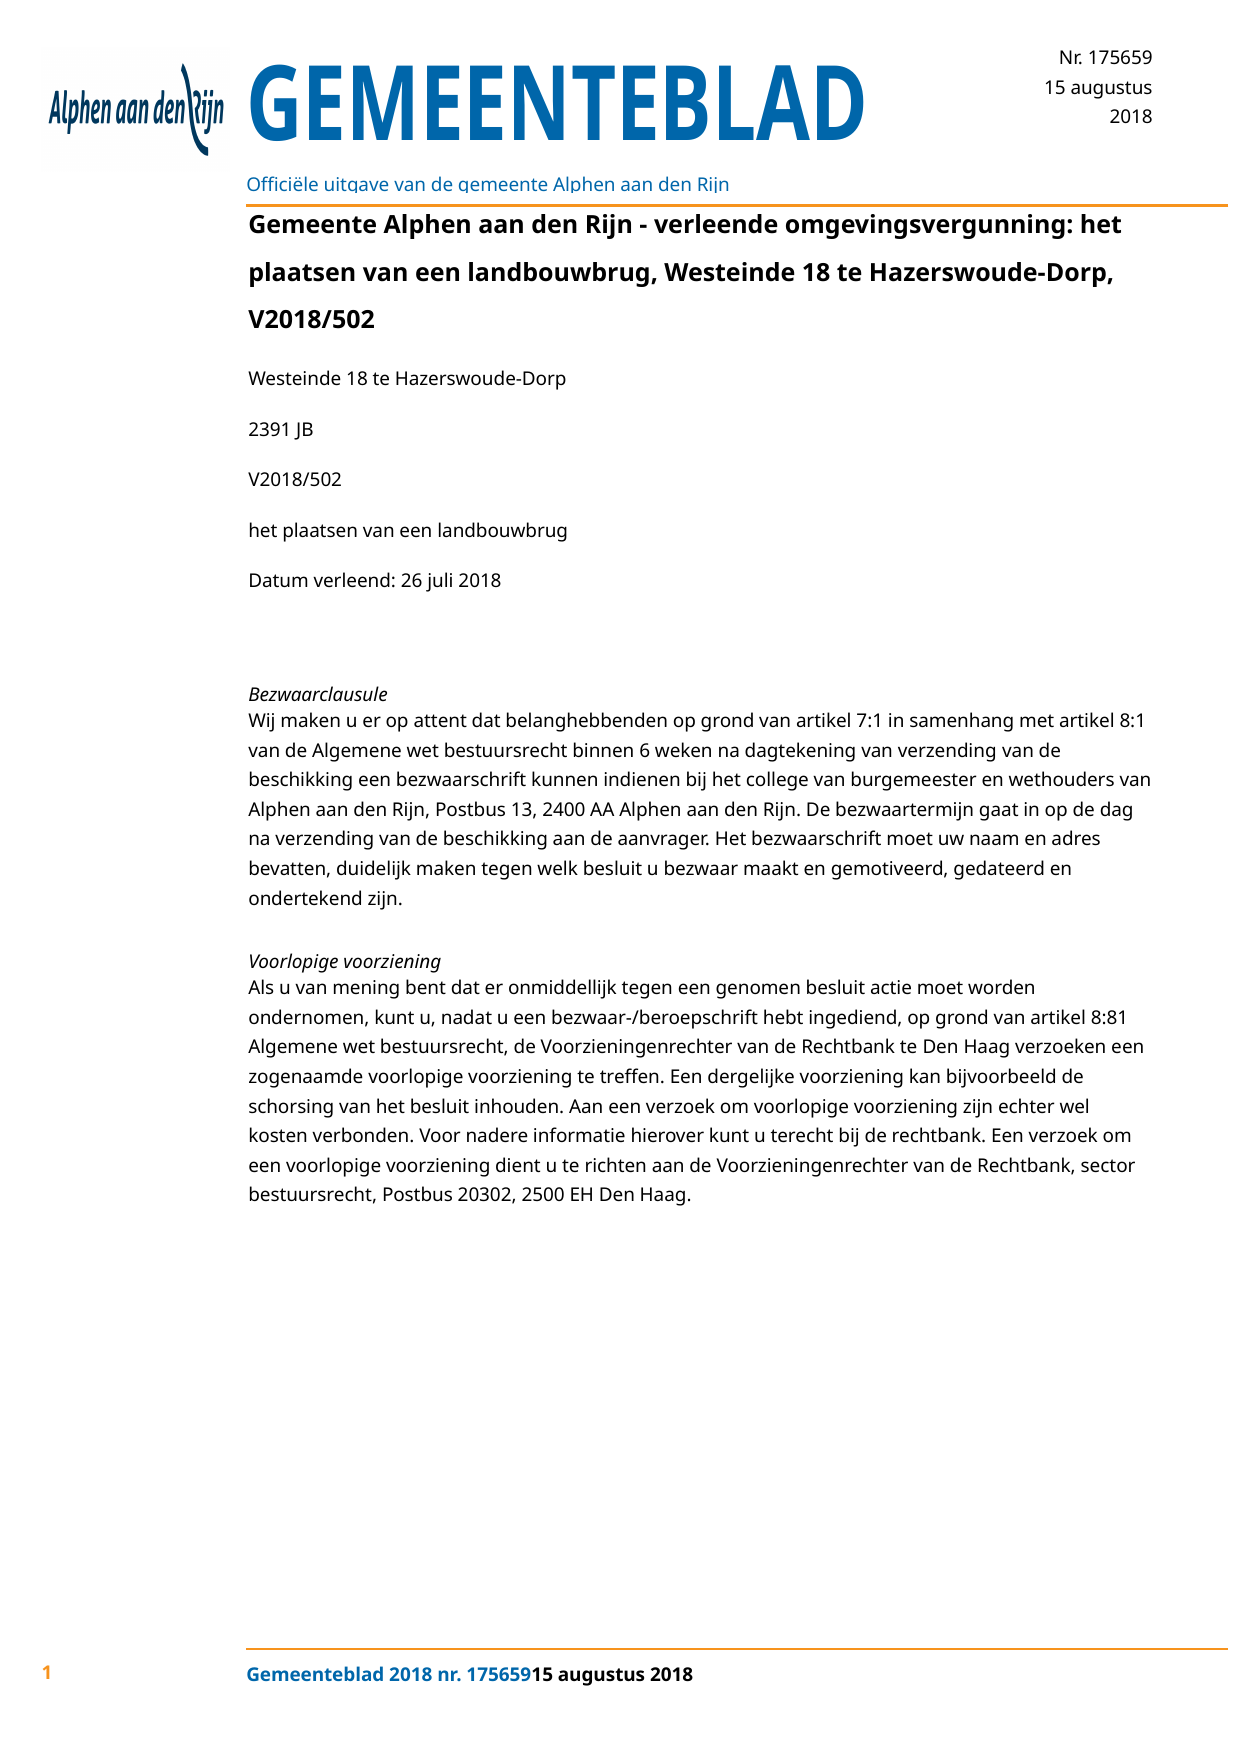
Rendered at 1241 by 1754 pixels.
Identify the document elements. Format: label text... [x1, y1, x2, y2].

text Datum verleend: 26 juli 2018 [248, 567, 1152, 593]
text het plaatsen van een landbouwbrug [248, 517, 1152, 542]
text V2018/502 [248, 466, 1152, 492]
picture [41, 47, 231, 172]
text Westeinde 18 te Hazerswoude-Dorp [248, 366, 1152, 391]
text Bezwaarclausule [248, 682, 1152, 707]
text 2391 JB [248, 416, 1152, 442]
text Voorlopige voorziening [248, 949, 1152, 974]
text Als u van mening bent dat er onmiddellijk tegen een genomen besluit actie moet worden ondernomen, kunt u, nadat u een bezwaar-/beroepschrift hebt ingediend, op grond van artikel 8:81 Algemene wet bestuursrecht, de Voorzieningenrechter van de Rechtbank te Den Haag verzoeken een zogenaamde voorlopige voorziening te treffen. Een dergelijke voorziening kan bijvoorbeeld de schorsing van het besluit inhouden. Aan een verzoek om voorlopige voorziening zijn echter wel kosten verbonden. Voor nadere informatie hierover kunt u terecht bij de rechtbank. Een verzoek om een voorlopige voorziening dient u te richten aan de Voorzieningenrechter van de Rechtbank, sector bestuursrecht, Postbus 20302, 2500 EH Den Haag. [248, 974, 1152, 1207]
text Gemeente Alphen aan den Rijn - verleende omgevingsvergunning: het plaatsen van een landbouwbrug, Westeinde 18 te Hazerswoude-Dorp, V2018/502 [248, 207, 1152, 336]
text Wij maken u er op attent dat belanghebbenden op grond van artikel 7:1 in samenhang met artikel 8:1 van de Algemene wet bestuursrecht binnen 6 weken na dagtekening van verzending van de beschikking een bezwaarschrift kunnen indienen bij het college van burgemeester en wethouders van Alphen aan den Rijn, Postbus 13, 2400 AA Alphen aan den Rijn. De bezwaartermijn gaat in op de dag na verzending van de beschikking aan de aanvrager. Het bezwaarschrift moet uw naam en adres bevatten, duidelijk maken tegen welk besluit u bezwaar maakt en gemotiveerd, gedateerd en ondertekend zijn. [248, 707, 1152, 911]
